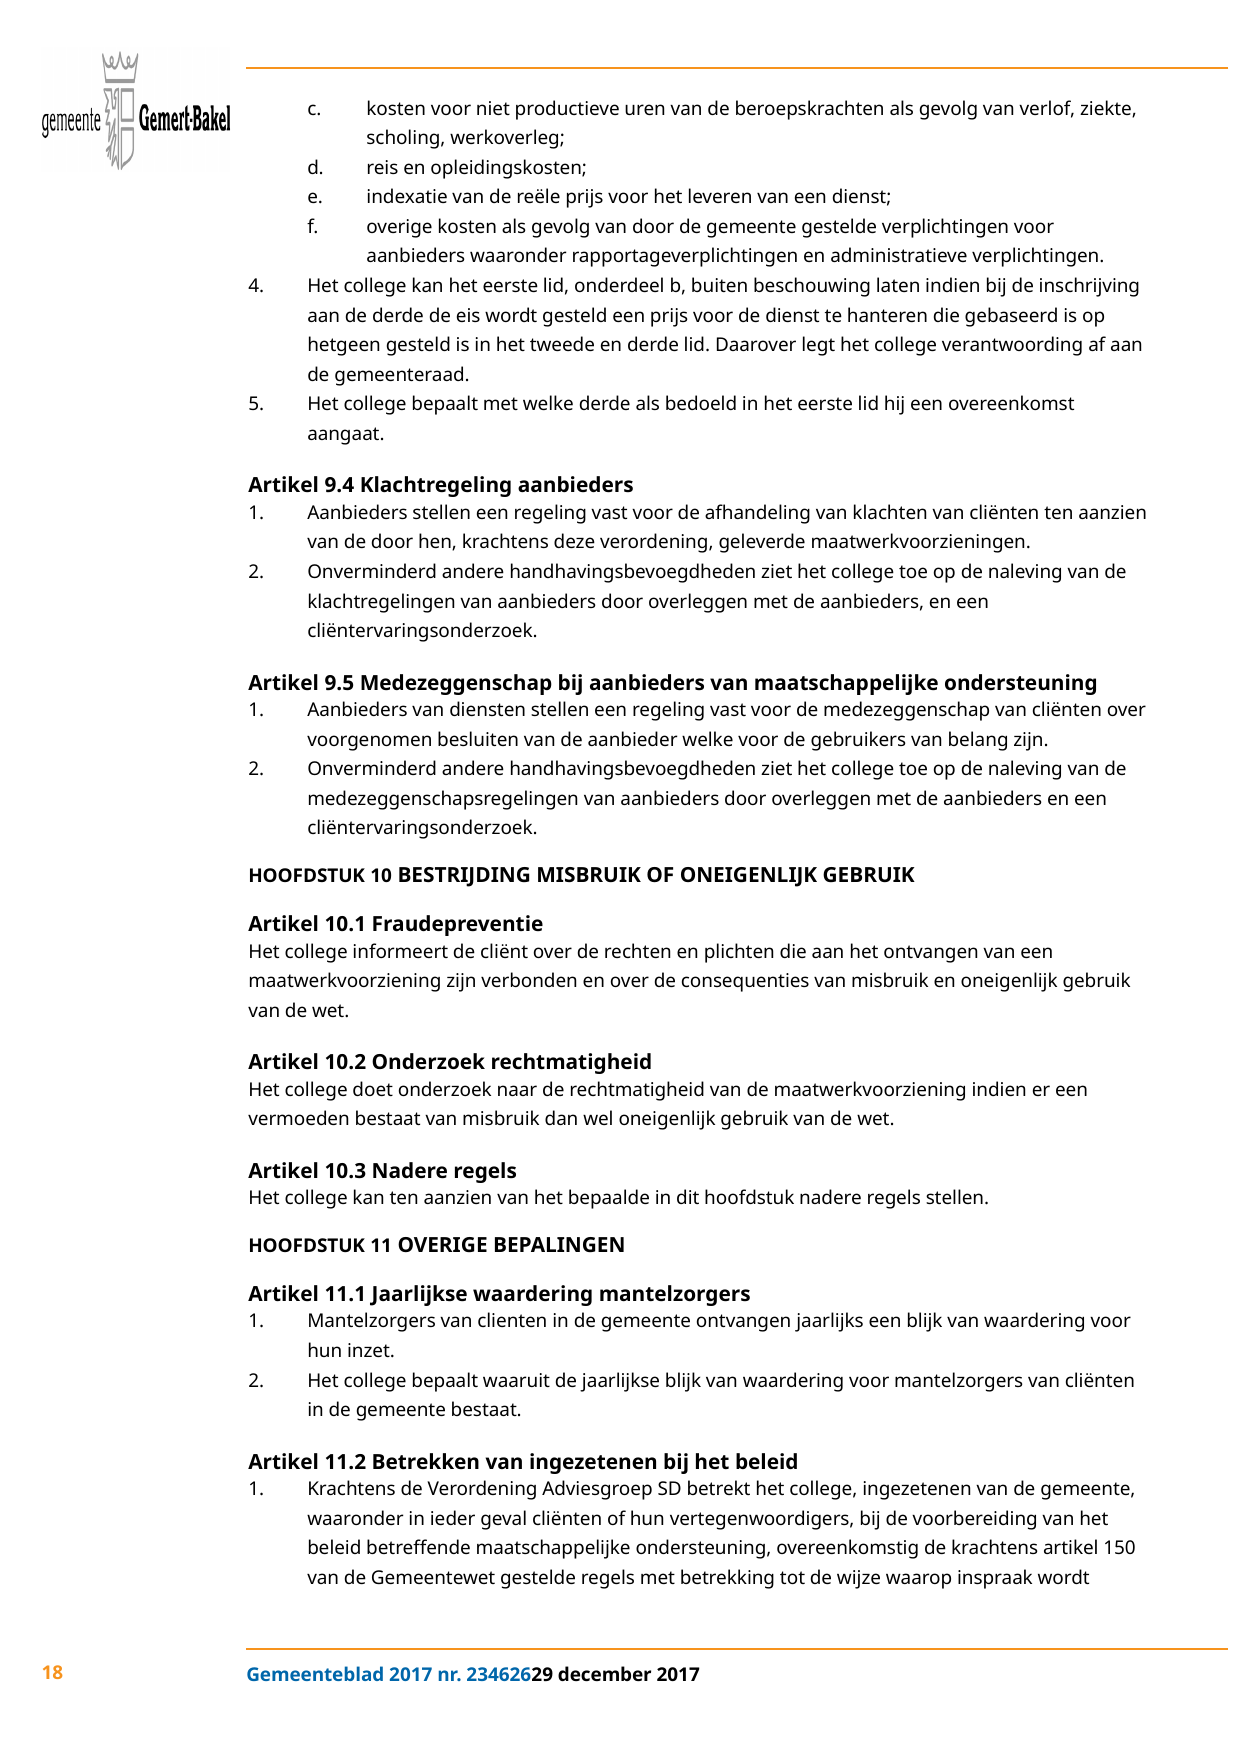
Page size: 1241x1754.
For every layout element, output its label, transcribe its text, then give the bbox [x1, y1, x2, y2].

text Artikel 11.2 Betrekken van ingezetenen bij het beleid [248, 1447, 1152, 1475]
text Artikel 10.2 Onderzoek rechtmatigheid [248, 1047, 1152, 1076]
list indexatie van de reële prijs voor het leveren van een dienst; [307, 183, 1152, 209]
text Het college kan ten aanzien van het bepaalde in dit hoofdstuk nadere regels stellen. [248, 1184, 1152, 1210]
list Aanbieders van diensten stellen een regeling vast voor de medezeggenschap van cliënten over voorgenomen besluiten van de aanbieder welke voor de gebruikers van belang zijn. [248, 696, 1152, 752]
text Artikel 10.3 Nadere regels [248, 1156, 1152, 1184]
list Het college bepaalt met welke derde als bedoeld in het eerste lid hij een overeenkomst aangaat. [248, 391, 1152, 446]
text Het college informeert de cliënt over de rechten en plichten die aan het ontvangen van een maatwerkvoorziening zijn verbonden en over de consequenties van misbruik en oneigenlijk gebruik van de wet. [248, 938, 1152, 1023]
text Artikel 10.1 Fraudepreventie [248, 909, 1152, 938]
text Het college doet onderzoek naar de rechtmatigheid van de maatwerkvoorziening indien er een vermoeden bestaat van misbruik dan wel oneigenlijk gebruik van de wet. [248, 1076, 1152, 1131]
text Artikel 11.1 Jaarlijkse waardering mantelzorgers [248, 1279, 1152, 1308]
picture [41, 47, 231, 172]
list Mantelzorgers van clienten in de gemeente ontvangen jaarlijks een blijk van waardering voor hun inzet. [248, 1308, 1152, 1363]
text HOOFDSTUK 10 BESTRIJDING MISBRUIK OF ONEIGENLIJK GEBRUIK [248, 860, 1152, 889]
text HOOFDSTUK 11 OVERIGE BEPALINGEN [248, 1230, 1152, 1258]
text Artikel 9.5 Medezeggenschap bij aanbieders van maatschappelijke ondersteuning [248, 668, 1152, 696]
list kosten voor niet productieve uren van de beroepskrachten als gevolg van verlof, ziekte, scholing, werkoverleg; [307, 95, 1152, 150]
list Onverminderd andere handhavingsbevoegdheden ziet het college toe op de naleving van de medezeggenschapsregelingen van aanbieders door overleggen met de aanbieders en een cliëntervaringsonderzoek. [248, 755, 1152, 840]
list Het college bepaalt waaruit de jaarlijkse blijk van waardering voor mantelzorgers van cliënten in de gemeente bestaat. [248, 1367, 1152, 1422]
list Krachtens de Verordening Adviesgroep SD betrekt het college, ingezetenen van de gemeente, waaronder in ieder geval cliënten of hun vertegenwoordigers, bij de voorbereiding van het beleid betreffende maatschappelijke ondersteuning, overeenkomstig de krachtens artikel 150 van de Gemeentewet gestelde regels met betrekking tot de wijze waarop inspraak wordt [248, 1475, 1152, 1590]
list Onverminderd andere handhavingsbevoegdheden ziet het college toe op de naleving van de klachtregelingen van aanbieders door overleggen met de aanbieders, en een cliëntervaringsonderzoek. [248, 558, 1152, 643]
text Artikel 9.4 Klachtregeling aanbieders [248, 471, 1152, 499]
list overige kosten als gevolg van door de gemeente gestelde verplichtingen voor aanbieders waaronder rapportageverplichtingen en administratieve verplichtingen. [307, 213, 1152, 268]
list Het college kan het eerste lid, onderdeel b, buiten beschouwing laten indien bij de inschrijving aan de derde de eis wordt gesteld een prijs voor de dienst te hanteren die gebaseerd is op hetgeen gesteld is in het tweede en derde lid. Daarover legt het college verantwoording af aan de gemeenteraad. [248, 272, 1152, 387]
list Aanbieders stellen een regeling vast voor de afhandeling van klachten van cliënten ten aanzien van de door hen, krachtens deze verordening, geleverde maatwerkvoorzieningen. [248, 499, 1152, 554]
list reis en opleidingskosten; [307, 154, 1152, 180]
